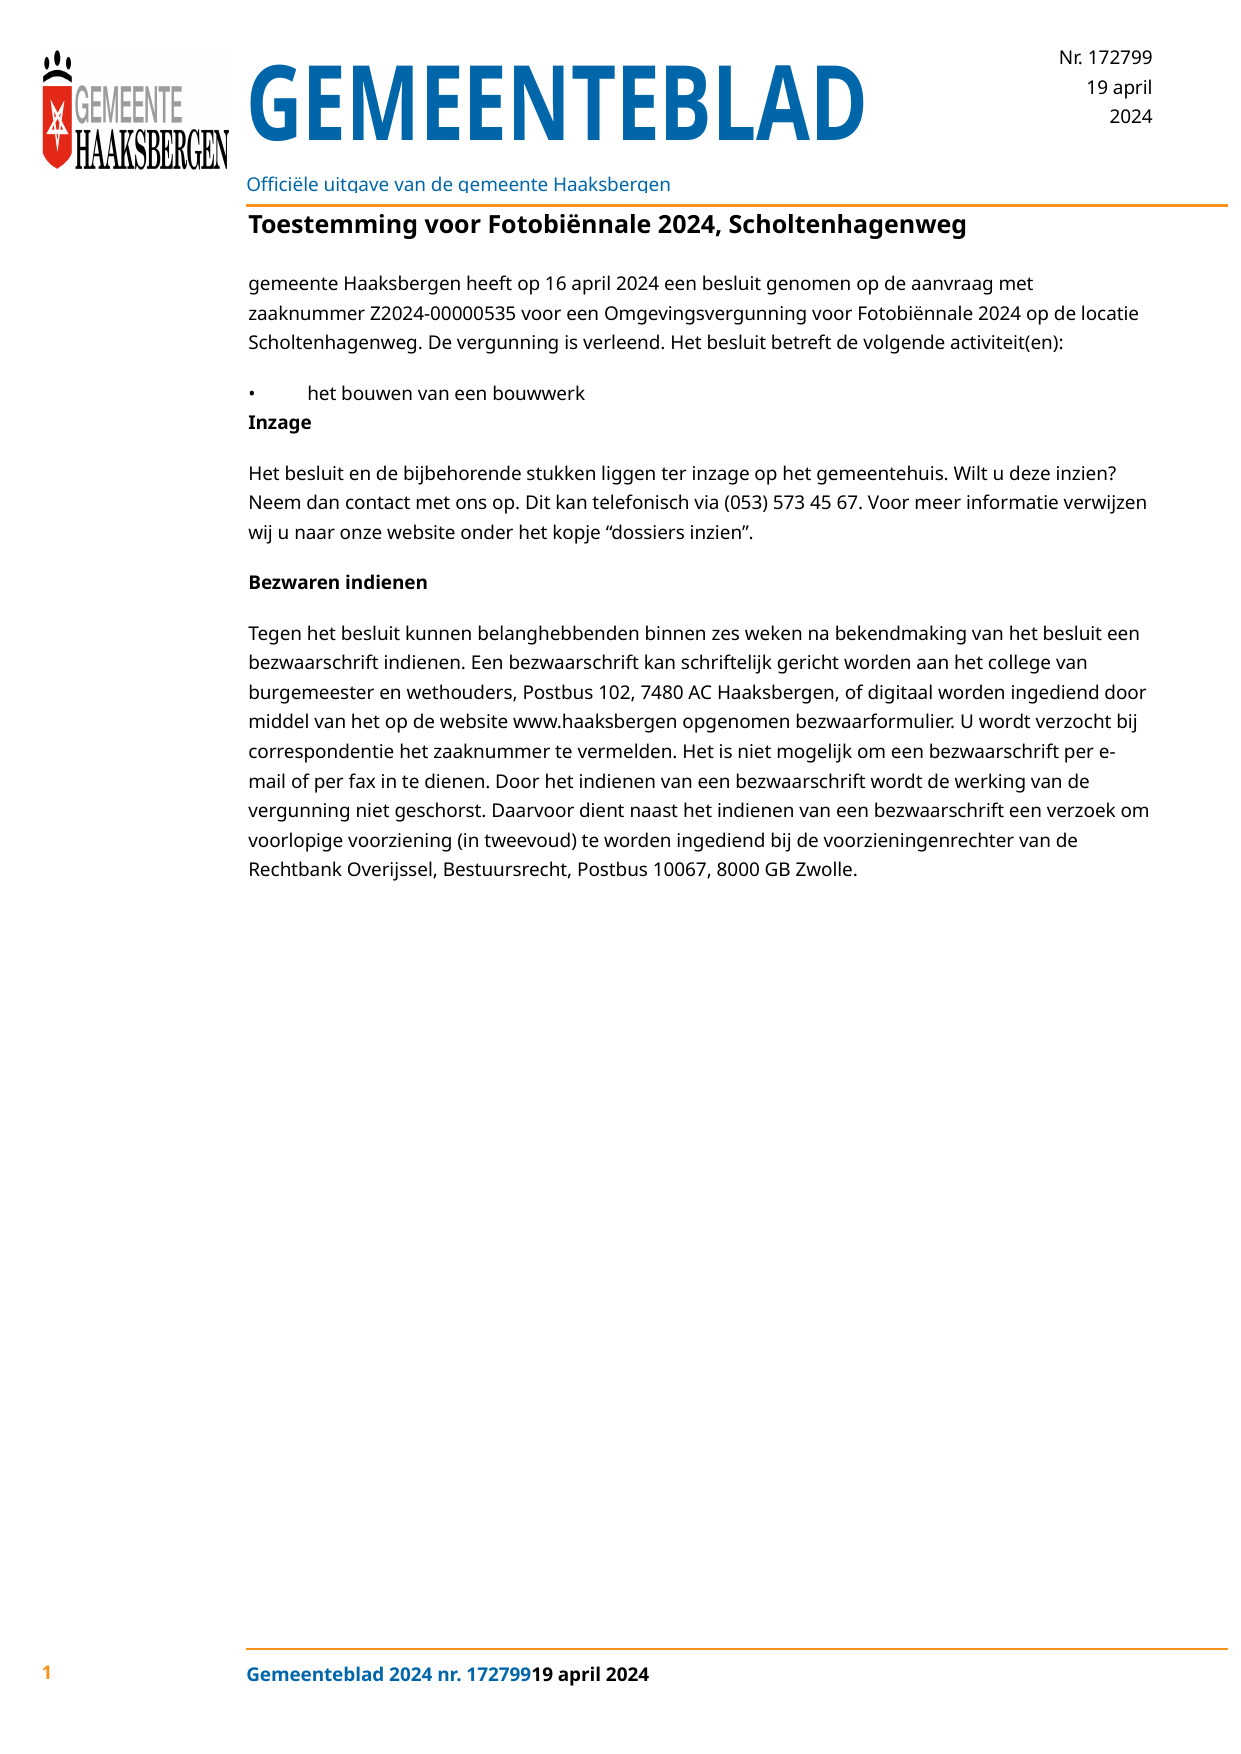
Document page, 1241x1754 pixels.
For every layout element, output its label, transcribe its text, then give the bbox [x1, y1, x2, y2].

text gemeente Haaksbergen heeft op 16 april 2024 een besluit genomen op de aanvraag met zaaknummer Z2024-00000535 voor een Omgevingsvergunning voor Fotobiënnale 2024 op de locatie Scholtenhagenweg. De vergunning is verleend. Het besluit betreft de volgende activiteit(en): [248, 270, 1152, 355]
text Toestemming voor Fotobiënnale 2024, Scholtenhagenweg [248, 207, 1152, 241]
text Het besluit en de bijbehorende stukken liggen ter inzage op het gemeentehuis. Wilt u deze inzien? Neem dan contact met ons op. Dit kan telefonisch via (053) 573 45 67. Voor meer informatie verwijzen wij u naar onze website onder het kopje “dossiers inzien”. [248, 460, 1152, 545]
list het bouwen van een bouwwerk [248, 380, 1152, 406]
text Inzage [248, 409, 1152, 435]
picture [41, 47, 231, 172]
text Tegen het besluit kunnen belanghebbenden binnen zes weken na bekendmaking van het besluit een bezwaarschrift indienen. Een bezwaarschrift kan schriftelijk gericht worden aan het college van burgemeester en wethouders, Postbus 102, 7480 AC Haaksbergen, of digitaal worden ingediend door middel van het op de website www.haaksbergen opgenomen bezwaarformulier. U wordt verzocht bij correspondentie het zaaknummer te vermelden. Het is niet mogelijk om een bezwaarschrift per e-mail of per fax in te dienen. Door het indienen van een bezwaarschrift wordt de werking van de vergunning niet geschorst. Daarvoor dient naast het indienen van een bezwaarschrift een verzoek om voorlopige voorziening (in tweevoud) te worden ingediend bij de voorzieningenrechter van de Rechtbank Overijssel, Bestuursrecht, Postbus 10067, 8000 GB Zwolle. [248, 620, 1152, 882]
text Bezwaren indienen [248, 569, 1152, 595]
